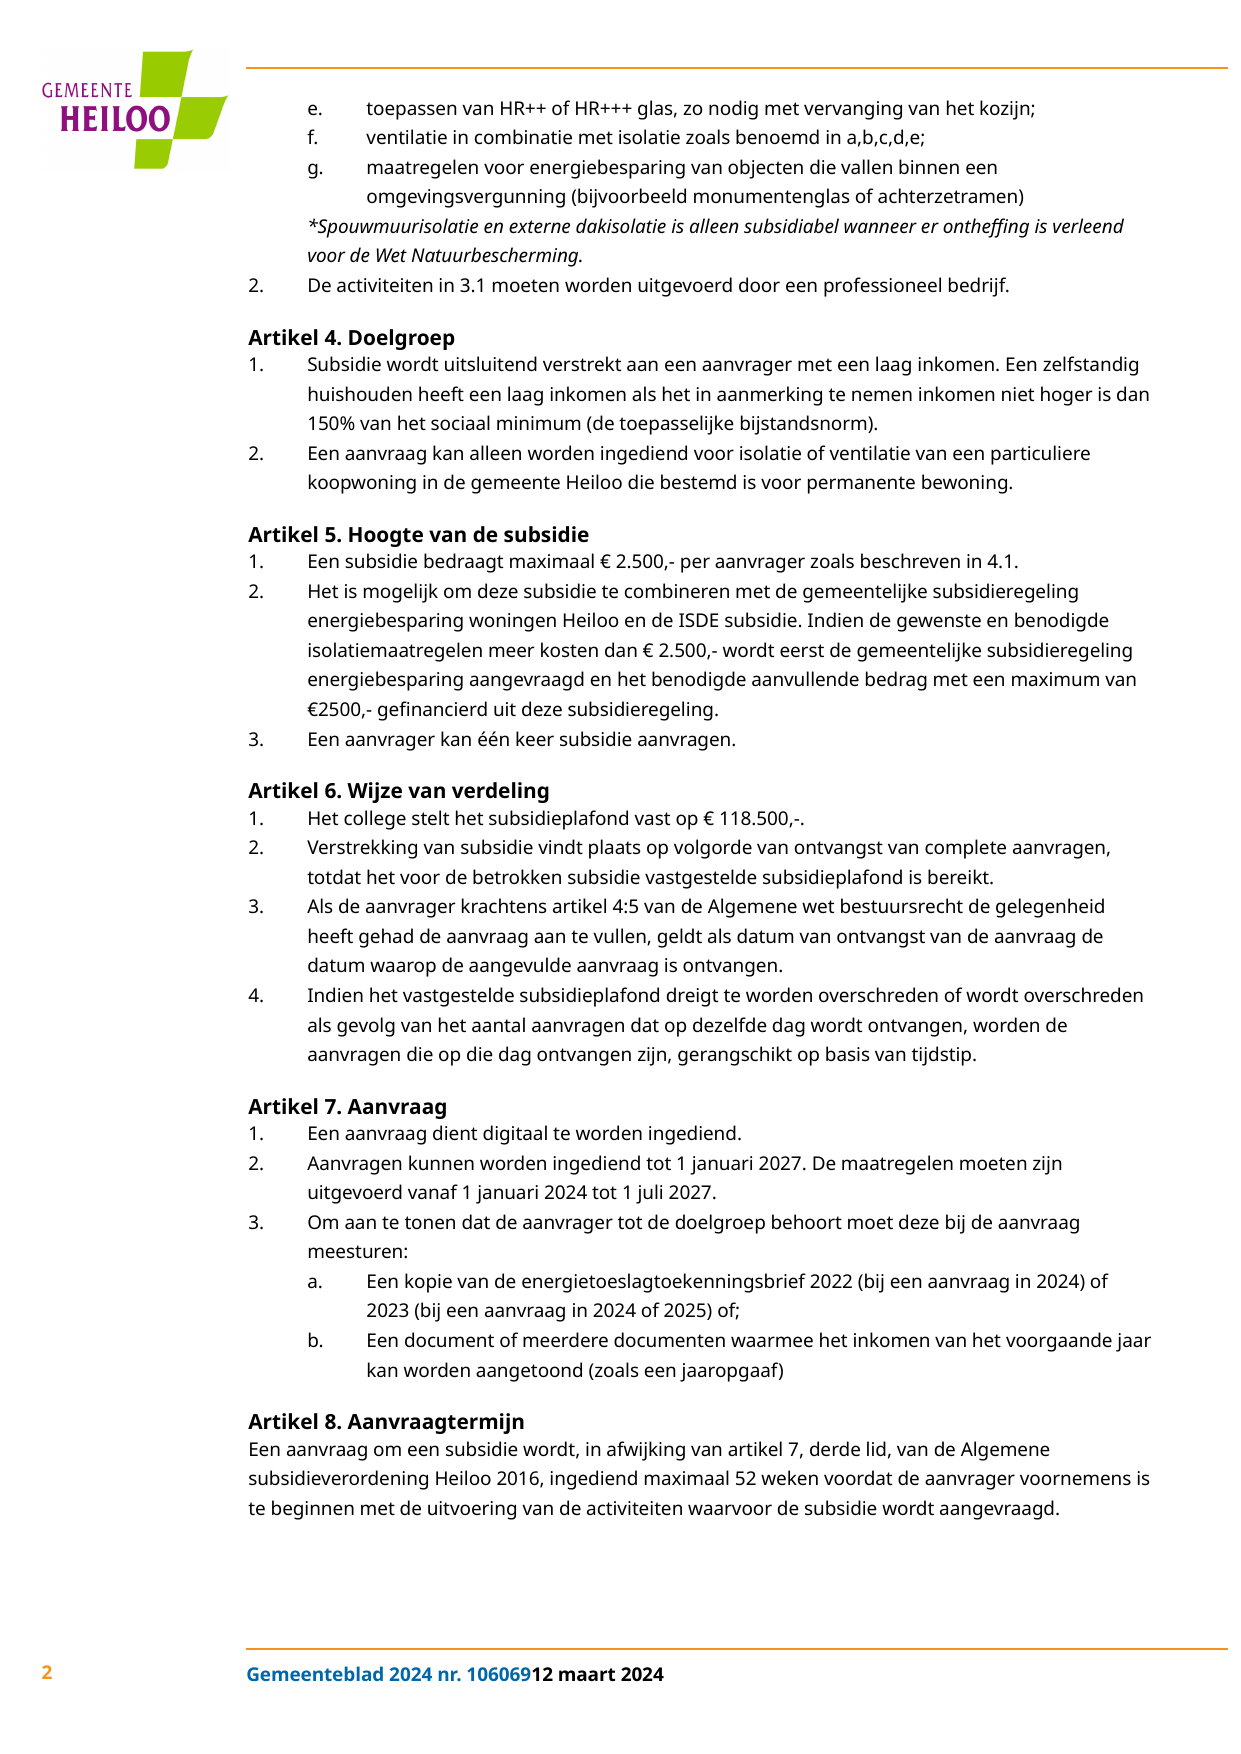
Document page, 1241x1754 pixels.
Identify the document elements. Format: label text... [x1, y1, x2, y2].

list De activiteiten in 3.1 moeten worden uitgevoerd door een professioneel bedrijf. [248, 272, 1152, 298]
list Een kopie van de energietoeslagtoekenningsbrief 2022 (bij een aanvraag in 2024) of 2023 (bij een aanvraag in 2024 of 2025) of; [307, 1268, 1152, 1323]
list Een subsidie bedraagt maximaal € 2.500,- per aanvrager zoals beschreven in 4.1. [248, 548, 1152, 574]
list Als de aanvrager krachtens artikel 4:5 van de Algemene wet bestuursrecht de gelegenheid heeft gehad de aanvraag aan te vullen, geldt als datum van ontvangst van de aanvraag de datum waarop de aangevulde aanvraag is ontvangen. [248, 893, 1152, 978]
list *Spouwmuurisolatie en externe dakisolatie is alleen subsidiabel wanneer er ontheffing is verleend voor de Wet Natuurbescherming. [248, 213, 1152, 268]
list Het is mogelijk om deze subsidie te combineren met de gemeentelijke subsidieregeling energiebesparing woningen Heiloo en de ISDE subsidie. Indien de gewenste en benodigde isolatiemaatregelen meer kosten dan € 2.500,- wordt eerst de gemeentelijke subsidieregeling energiebesparing aangevraagd en het benodigde aanvullende bedrag met een maximum van €2500,- gefinancierd uit deze subsidieregeling. [248, 578, 1152, 722]
text Artikel 6. Wijze van verdeling [248, 776, 1152, 805]
list Een aanvraag kan alleen worden ingediend voor isolatie of ventilatie van een particuliere koopwoning in de gemeente Heiloo die bestemd is voor permanente bewoning. [248, 440, 1152, 495]
text Artikel 5. Hoogte van de subsidie [248, 520, 1152, 548]
list toepassen van HR++ of HR+++ glas, zo nodig met vervanging van het kozijn; [307, 95, 1152, 121]
list maatregelen voor energiebesparing van objecten die vallen binnen een omgevingsvergunning (bijvoorbeeld monumentenglas of achterzetramen) [307, 154, 1152, 209]
text Artikel 4. Doelgroep [248, 323, 1152, 351]
list Een aanvraag dient digitaal te worden ingediend. [248, 1120, 1152, 1146]
list Een document of meerdere documenten waarmee het inkomen van het voorgaande jaar kan worden aangetoond (zoals een jaaropgaaf) [307, 1327, 1152, 1383]
text Een aanvraag om een subsidie wordt, in afwijking van artikel 7, derde lid, van de Algemene subsidieverordening Heiloo 2016, ingediend maximaal 52 weken voordat de aanvrager voornemens is te beginnen met de uitvoering van de activiteiten waarvoor de subsidie wordt aangevraagd. [248, 1436, 1152, 1521]
list Om aan te tonen dat de aanvrager tot de doelgroep behoort moet deze bij de aanvraag meesturen: [248, 1209, 1152, 1264]
text Artikel 8. Aanvraagtermijn [248, 1407, 1152, 1436]
picture [41, 47, 231, 172]
text Artikel 7. Aanvraag [248, 1092, 1152, 1120]
list ventilatie in combinatie met isolatie zoals benoemd in a,b,c,d,e; [307, 124, 1152, 150]
list Verstrekking van subsidie vindt plaats op volgorde van ontvangst van complete aanvragen, totdat het voor de betrokken subsidie vastgestelde subsidieplafond is bereikt. [248, 834, 1152, 889]
list Een aanvrager kan één keer subsidie aanvragen. [248, 726, 1152, 752]
list Aanvragen kunnen worden ingediend tot 1 januari 2027. De maatregelen moeten zijn uitgevoerd vanaf 1 januari 2024 tot 1 juli 2027. [248, 1150, 1152, 1205]
list Het college stelt het subsidieplafond vast op € 118.500,-. [248, 805, 1152, 830]
list Subsidie wordt uitsluitend verstrekt aan een aanvrager met een laag inkomen. Een zelfstandig huishouden heeft een laag inkomen als het in aanmerking te nemen inkomen niet hoger is dan 150% van het sociaal minimum (de toepasselijke bijstandsnorm). [248, 351, 1152, 436]
list Indien het vastgestelde subsidieplafond dreigt te worden overschreden of wordt overschreden als gevolg van het aantal aanvragen dat op dezelfde dag wordt ontvangen, worden de aanvragen die op die dag ontvangen zijn, gerangschikt op basis van tijdstip. [248, 982, 1152, 1067]
